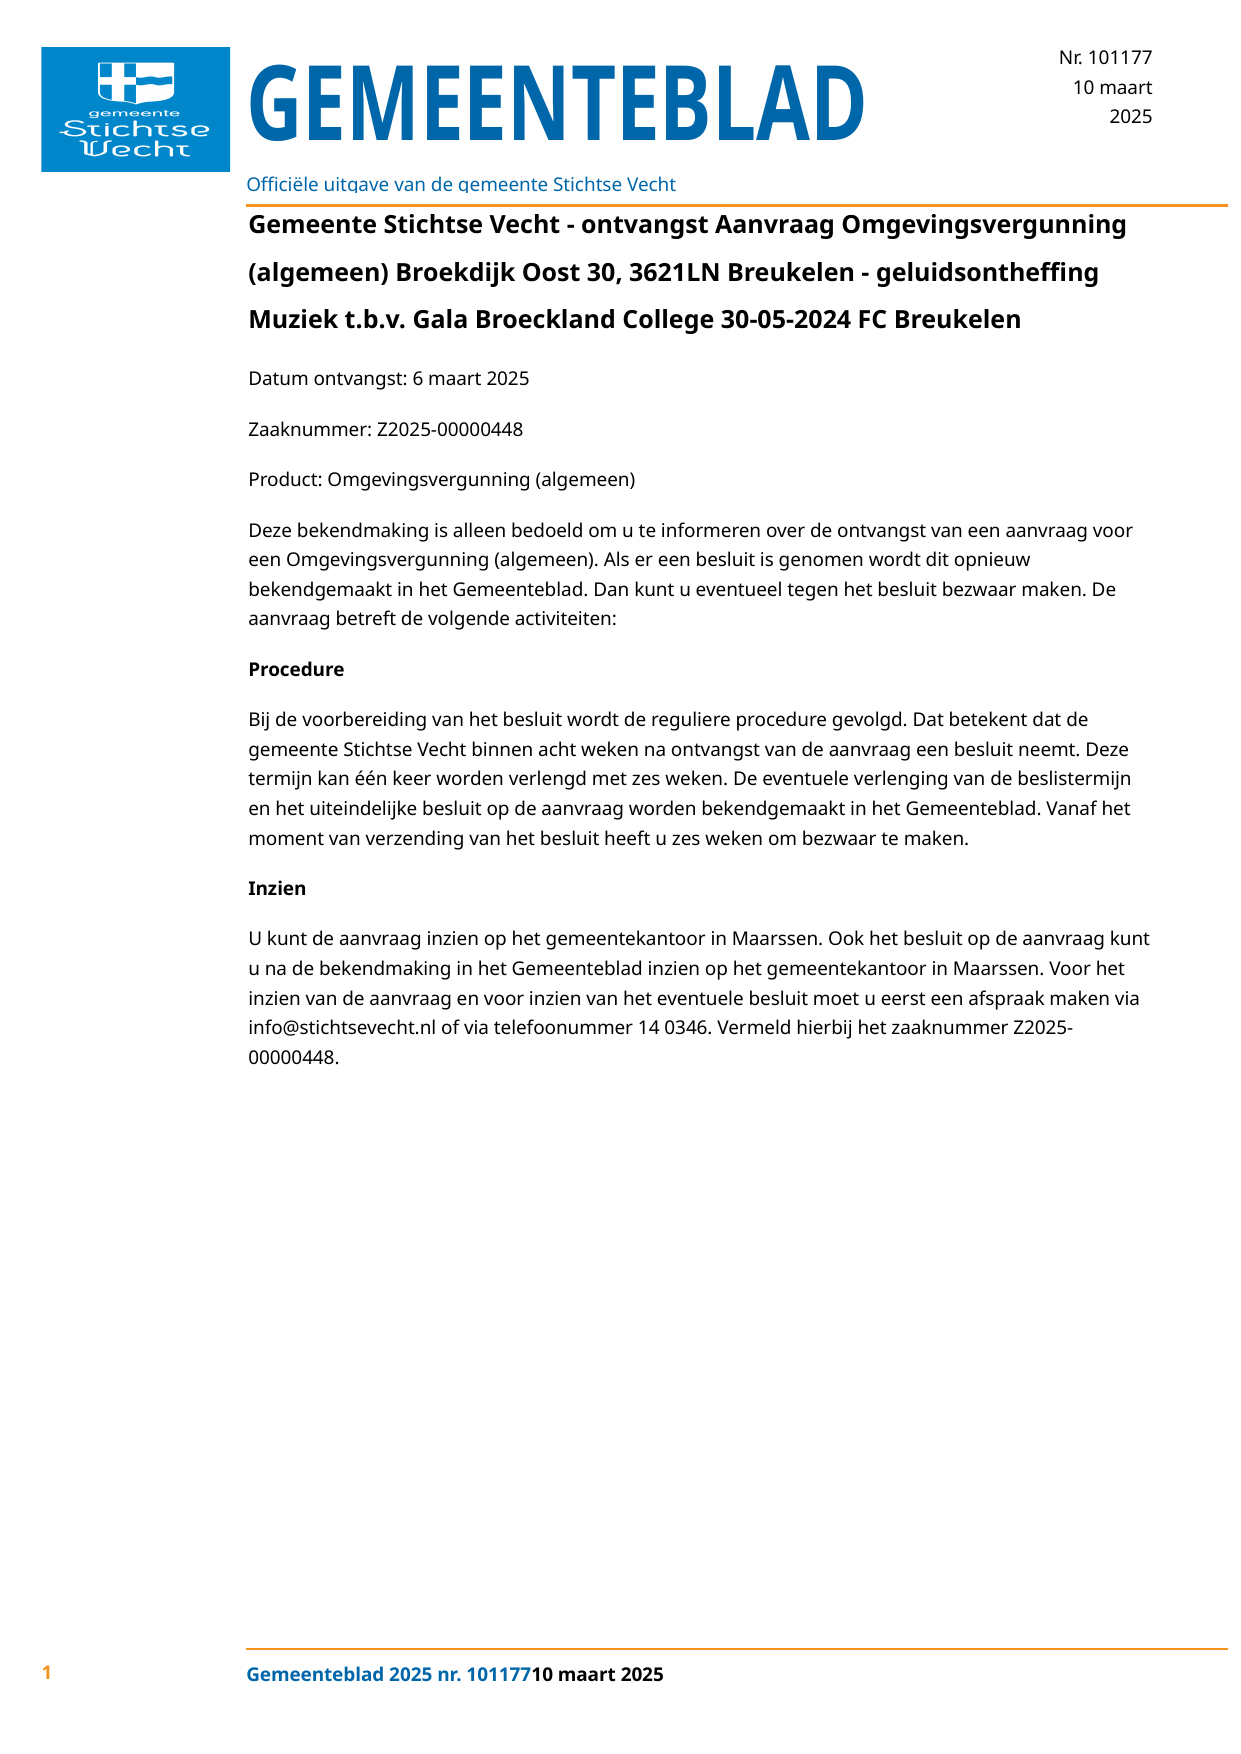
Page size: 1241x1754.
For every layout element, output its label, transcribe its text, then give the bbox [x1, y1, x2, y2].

text Deze bekendmaking is alleen bedoeld om u te informeren over de ontvangst van een aanvraag voor een Omgevingsvergunning (algemeen). Als er een besluit is genomen wordt dit opnieuw bekendgemaakt in het Gemeenteblad. Dan kunt u eventueel tegen het besluit bezwaar maken. De aanvraag betreft de volgende activiteiten: [248, 517, 1152, 631]
text Bij de voorbereiding van het besluit wordt de reguliere procedure gevolgd. Dat betekent dat de gemeente Stichtse Vecht binnen acht weken na ontvangst van de aanvraag een besluit neemt. Deze termijn kan één keer worden verlengd met zes weken. De eventuele verlenging van de beslistermijn en het uiteindelijke besluit op de aanvraag worden bekendgemaakt in het Gemeenteblad. Vanaf het moment van verzending van het besluit heeft u zes weken om bezwaar te maken. [248, 706, 1152, 850]
text U kunt de aanvraag inzien op het gemeentekantoor in Maarssen. Ook het besluit op de aanvraag kunt u na de bekendmaking in het Gemeenteblad inzien op het gemeentekantoor in Maarssen. Voor het inzien van de aanvraag en voor inzien van het eventuele besluit moet u eerst een afspraak maken via info@stichtsevecht.nl of via telefoonummer 14 0346. Vermeld hierbij het zaaknummer Z2025-00000448. [248, 926, 1152, 1069]
picture [137, 63, 174, 103]
text Zaaknummer: Z2025-00000448 [248, 416, 1152, 442]
picture [99, 63, 135, 101]
text Procedure [248, 656, 1152, 682]
text Inzien [248, 875, 1152, 901]
text Product: Omgevingsvergunning (algemeen) [248, 466, 1152, 492]
text Datum ontvangst: 6 maart 2025 [248, 366, 1152, 391]
text Gemeente Stichtse Vecht - ontvangst Aanvraag Omgevingsvergunning (algemeen) Broekdijk Oost 30, 3621LN Breukelen - geluidsontheffing Muziek t.b.v. Gala Broeckland College 30-05-2024 FC Breukelen [248, 207, 1152, 336]
